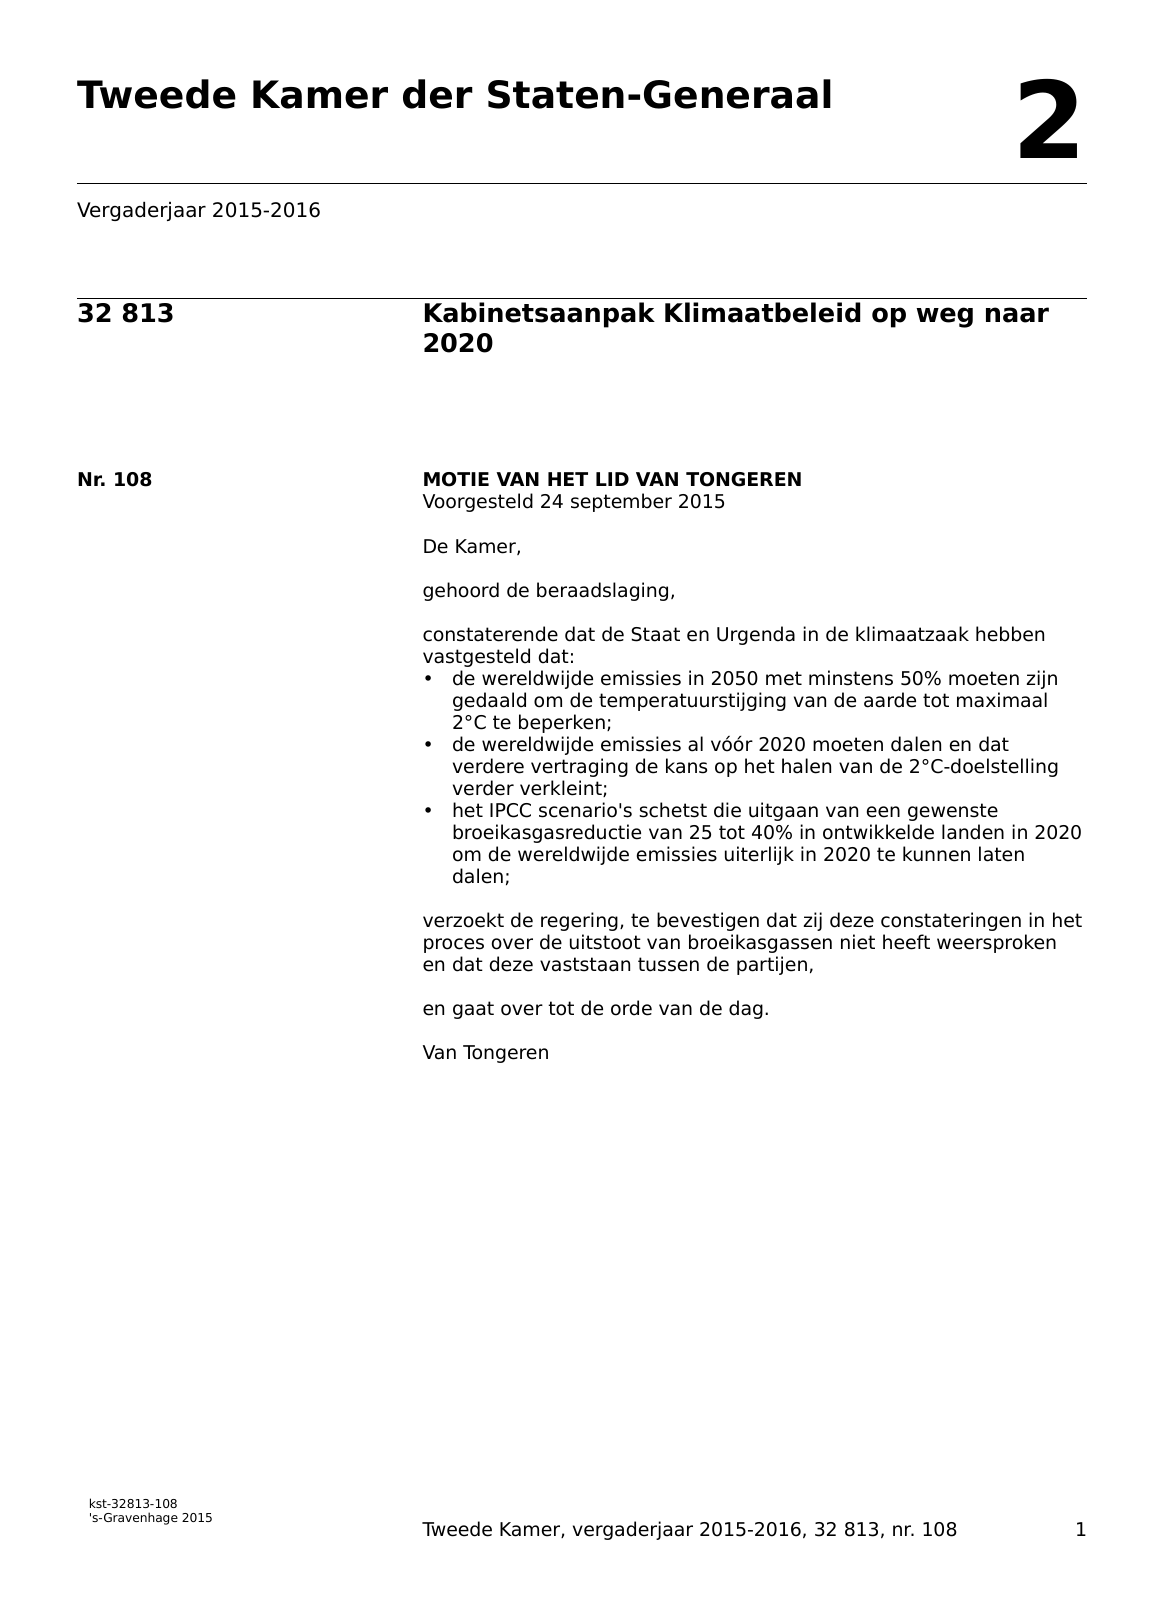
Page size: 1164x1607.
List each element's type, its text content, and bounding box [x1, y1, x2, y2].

table_header Tweede Kamer der Staten-Generaal [77, 59, 886, 183]
text • de wereldwijde emissies in 2050 met minstens 50% moeten zijn gedaald om de temperatuurstijging van de aarde tot maximaal 2°C te beperken; [422, 668, 1087, 734]
subtitle 32 813 Kabinetsaanpak Klimaatbeleid op weg naar 2020 [77, 299, 1087, 358]
text De Kamer, [422, 536, 1087, 557]
table_header 2 [886, 59, 1087, 183]
text constaterende dat de Staat en Urgenda in de klimaatzaak hebben vastgesteld dat: [422, 624, 1087, 668]
text Voorgesteld 24 september 2015 [422, 491, 1087, 513]
text gehoord de beraadslaging, [422, 580, 1087, 602]
text • het IPCC scenario's schetst die uitgaan van een gewenste broeikasgasreductie van 25 tot 40% in ontwikkelde landen in 2020 om de wereldwijde emissies uiterlijk in 2020 te kunnen laten dalen; [422, 800, 1087, 888]
table_cell Vergaderjaar 2015-2016 [77, 184, 1087, 298]
subtitle Nr. 108 MOTIE VAN HET LID VAN TONGEREN [77, 469, 1087, 491]
text Van Tongeren [422, 1042, 1087, 1064]
text kst-32813-108 [88, 1497, 323, 1511]
text • de wereldwijde emissies al vóór 2020 moeten dalen en dat verdere vertraging de kans op het halen van de 2°C-doelstelling verder verkleint; [422, 734, 1087, 800]
text 's-Gravenhage 2015 [88, 1511, 323, 1525]
text en gaat over tot de orde van de dag. [422, 998, 1087, 1020]
text verzoekt de regering, te bevestigen dat zij deze constateringen in het proces over de uitstoot van broeikasgassen niet heeft weersproken en dat deze vaststaan tussen de partijen, [422, 910, 1087, 976]
